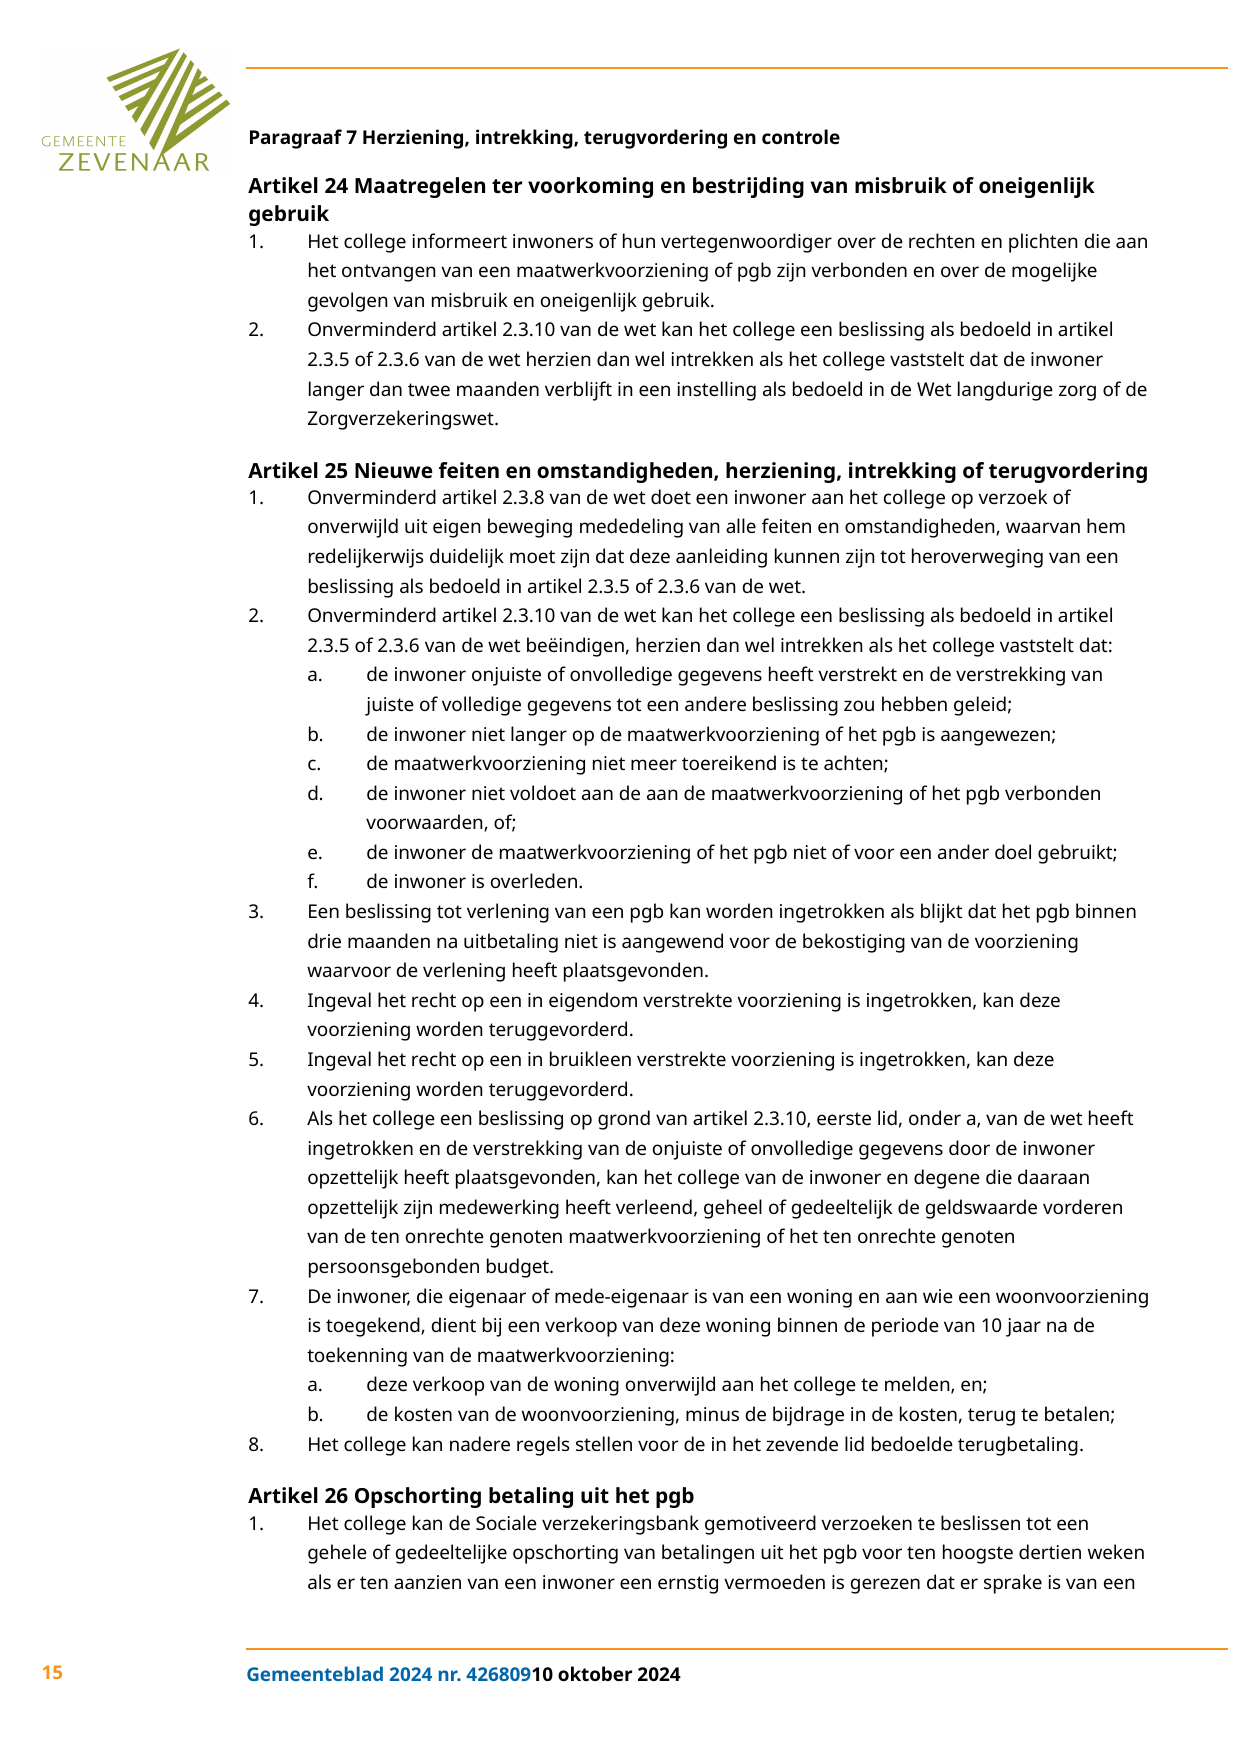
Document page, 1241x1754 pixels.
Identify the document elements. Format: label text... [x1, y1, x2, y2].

list Het college informeert inwoners of hun vertegenwoordiger over de rechten en plichten die aan het ontvangen van een maatwerkvoorziening of pgb zijn verbonden en over de mogelijke gevolgen van misbruik en oneigenlijk gebruik. [248, 228, 1152, 313]
list Een beslissing tot verlening van een pgb kan worden ingetrokken als blijkt dat het pgb binnen drie maanden na uitbetaling niet is aangewend voor de bekostiging van de voorziening waarvoor de verlening heeft plaatsgevonden. [248, 898, 1152, 983]
list De inwoner, die eigenaar of mede-eigenaar is van een woning en aan wie een woonvoorziening is toegekend, dient bij een verkoop van deze woning binnen de periode van 10 jaar na de toekenning van de maatwerkvoorziening: [248, 1283, 1152, 1368]
list de maatwerkvoorziening niet meer toereikend is te achten; [307, 750, 1152, 776]
text Artikel 26 Opschorting betaling uit het pgb [248, 1481, 1152, 1510]
list deze verkoop van de woning onverwijld aan het college te melden, en; [307, 1372, 1152, 1397]
list Onverminderd artikel 2.3.10 van de wet kan het college een beslissing als bedoeld in artikel 2.3.5 of 2.3.6 van de wet herzien dan wel intrekken als het college vaststelt dat de inwoner langer dan twee maanden verblijft in een instelling als bedoeld in de Wet langdurige zorg of de Zorgverzekeringswet. [248, 317, 1152, 431]
list Als het college een beslissing op grond van artikel 2.3.10, eerste lid, onder a, van de wet heeft ingetrokken en de verstrekking van de onjuiste of onvolledige gegevens door de inwoner opzettelijk heeft plaatsgevonden, kan het college van de inwoner en degene die daaraan opzettelijk zijn medewerking heeft verleend, geheel of gedeeltelijk de geldswaarde vorderen van de ten onrechte genoten maatwerkvoorziening of het ten onrechte genoten persoonsgebonden budget. [248, 1105, 1152, 1279]
list Ingeval het recht op een in bruikleen verstrekte voorziening is ingetrokken, kan deze voorziening worden teruggevorderd. [248, 1046, 1152, 1102]
list Het college kan de Sociale verzekeringsbank gemotiveerd verzoeken te beslissen tot een gehele of gedeeltelijke opschorting van betalingen uit het pgb voor ten hoogste dertien weken als er ten aanzien van een inwoner een ernstig vermoeden is gerezen dat er sprake is van een [248, 1510, 1152, 1594]
list Onverminderd artikel 2.3.10 van de wet kan het college een beslissing als bedoeld in artikel 2.3.5 of 2.3.6 van de wet beëindigen, herzien dan wel intrekken als het college vaststelt dat: [248, 602, 1152, 658]
text Artikel 24 Maatregelen ter voorkoming en bestrijding van misbruik of oneigenlijk gebruik [248, 171, 1152, 228]
picture [41, 47, 231, 172]
list Onverminderd artikel 2.3.8 van de wet doet een inwoner aan het college op verzoek of onverwijld uit eigen beweging mededeling van alle feiten en omstandigheden, waarvan hem redelijkerwijs duidelijk moet zijn dat deze aanleiding kunnen zijn tot heroverweging van een beslissing als bedoeld in artikel 2.3.5 of 2.3.6 van de wet. [248, 484, 1152, 599]
list Het college kan nadere regels stellen voor de in het zevende lid bedoelde terugbetaling. [248, 1431, 1152, 1457]
list Ingeval het recht op een in eigendom verstrekte voorziening is ingetrokken, kan deze voorziening worden teruggevorderd. [248, 987, 1152, 1042]
list de inwoner is overleden. [307, 869, 1152, 894]
list de inwoner niet voldoet aan de aan de maatwerkvoorziening of het pgb verbonden voorwaarden, of; [307, 780, 1152, 835]
list de inwoner niet langer op de maatwerkvoorziening of het pgb is aangewezen; [307, 721, 1152, 747]
list de inwoner de maatwerkvoorziening of het pgb niet of voor een ander doel gebruikt; [307, 839, 1152, 865]
list de kosten van de woonvoorziening, minus de bijdrage in de kosten, terug te betalen; [307, 1401, 1152, 1427]
text Artikel 25 Nieuwe feiten en omstandigheden, herziening, intrekking of terugvordering [248, 456, 1152, 484]
list de inwoner onjuiste of onvolledige gegevens heeft verstrekt en de verstrekking van juiste of volledige gegevens tot een andere beslissing zou hebben geleid; [307, 662, 1152, 717]
text Paragraaf 7 Herziening, intrekking, terugvordering en controle [248, 124, 1152, 150]
